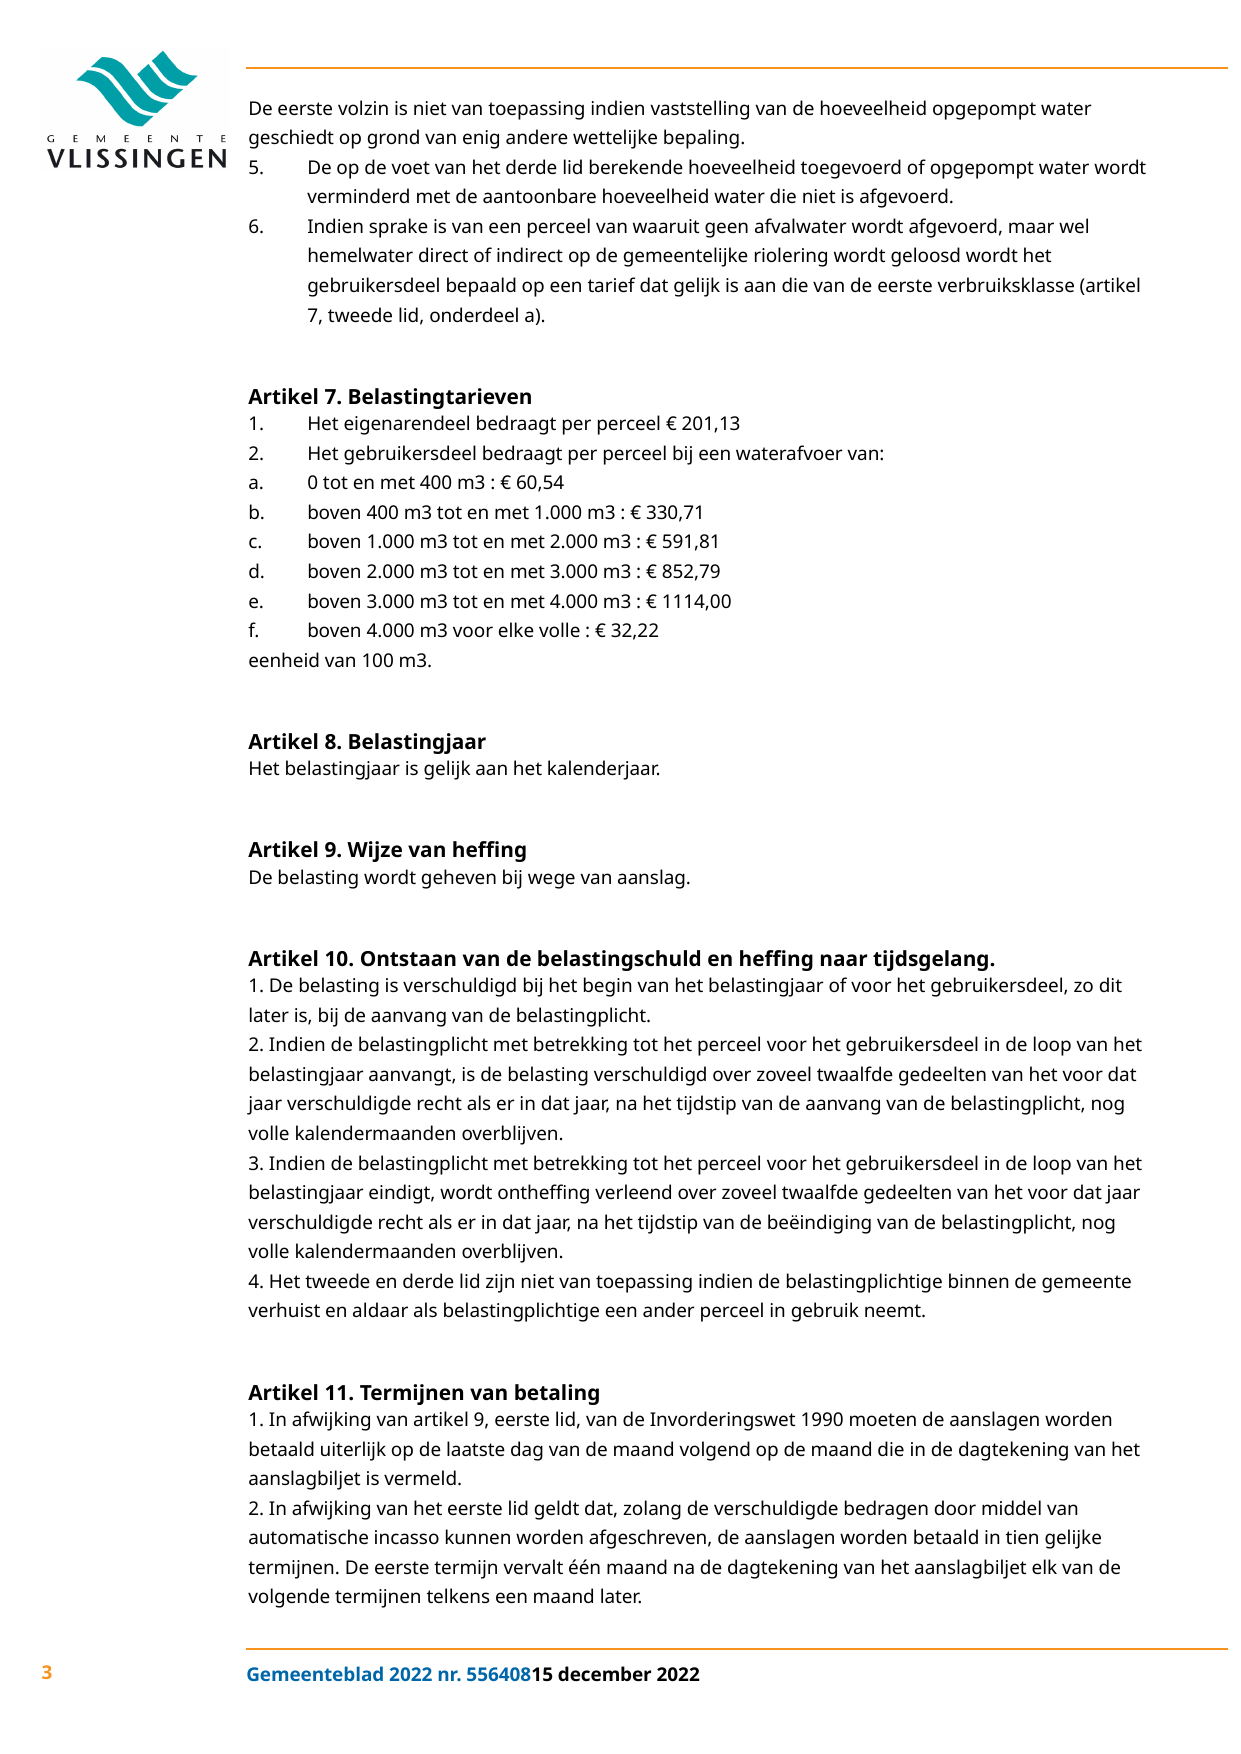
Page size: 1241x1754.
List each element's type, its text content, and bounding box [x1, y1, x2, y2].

list Het eigenarendeel bedraagt per perceel € 201,13 [248, 410, 1152, 436]
text 2. In afwijking van het eerste lid geldt dat, zolang de verschuldigde bedragen door middel van automatische incasso kunnen worden afgeschreven, de aanslagen worden betaald in tien gelijke termijnen. De eerste termijn vervalt één maand na de dagtekening van het aanslagbiljet elk van de volgende termijnen telkens een maand later. [248, 1495, 1152, 1609]
text Het belastingjaar is gelijk aan het kalenderjaar. [248, 755, 1152, 781]
text 1. De belasting is verschuldigd bij het begin van het belastingjaar of voor het gebruikersdeel, zo dit later is, bij de aanvang van de belastingplicht. [248, 972, 1152, 1028]
picture [41, 47, 231, 172]
text Artikel 11. Termijnen van betaling [248, 1378, 1152, 1406]
text Artikel 10. Ontstaan van de belastingschuld en heffing naar tijdsgelang. [248, 944, 1152, 972]
text De eerste volzin is niet van toepassing indien vaststelling van de hoeveelheid opgepompt water geschiedt op grond van enig andere wettelijke bepaling. [248, 95, 1152, 150]
text Artikel 9. Wijze van heffing [248, 835, 1152, 864]
list boven 1.000 m3 tot en met 2.000 m3 : € 591,81 [248, 529, 1152, 554]
list 0 tot en met 400 m3 : € 60,54 [248, 469, 1152, 495]
text De belasting wordt geheven bij wege van aanslag. [248, 864, 1152, 889]
text 4. Het tweede en derde lid zijn niet van toepassing indien de belastingplichtige binnen de gemeente verhuist en aldaar als belastingplichtige een ander perceel in gebruik neemt. [248, 1268, 1152, 1323]
list De op de voet van het derde lid berekende hoeveelheid toegevoerd of opgepompt water wordt verminderd met de aantoonbare hoeveelheid water die niet is afgevoerd. [248, 154, 1152, 209]
list Indien sprake is van een perceel van waaruit geen afvalwater wordt afgevoerd, maar wel hemelwater direct of indirect op de gemeentelijke riolering wordt geloosd wordt het gebruikersdeel bepaald op een tarief dat gelijk is aan die van de eerste verbruiksklasse (artikel 7, tweede lid, onderdeel a). [248, 213, 1152, 328]
text Artikel 7. Belastingtarieven [248, 382, 1152, 410]
list boven 2.000 m3 tot en met 3.000 m3 : € 852,79 [248, 558, 1152, 584]
text 2. Indien de belastingplicht met betrekking tot het perceel voor het gebruikersdeel in de loop van het belastingjaar aanvangt, is de belasting verschuldigd over zoveel twaalfde gedeelten van het voor dat jaar verschuldigde recht als er in dat jaar, na het tijdstip van de aanvang van de belastingplicht, nog volle kalendermaanden overblijven. [248, 1031, 1152, 1146]
text 1. In afwijking van artikel 9, eerste lid, van de Invorderingswet 1990 moeten de aanslagen worden betaald uiterlijk op de laatste dag van de maand volgend op de maand die in de dagtekening van het aanslagbiljet is vermeld. [248, 1406, 1152, 1491]
text eenheid van 100 m3. [248, 647, 1152, 673]
list boven 3.000 m3 tot en met 4.000 m3 : € 1114,00 [248, 588, 1152, 613]
text 3. Indien de belastingplicht met betrekking tot het perceel voor het gebruikersdeel in de loop van het belastingjaar eindigt, wordt ontheffing verleend over zoveel twaalfde gedeelten van het voor dat jaar verschuldigde recht als er in dat jaar, na het tijdstip van de beëindiging van de belastingplicht, nog volle kalendermaanden overblijven. [248, 1150, 1152, 1264]
list boven 400 m3 tot en met 1.000 m3 : € 330,71 [248, 499, 1152, 525]
text Artikel 8. Belastingjaar [248, 727, 1152, 755]
list Het gebruikersdeel bedraagt per perceel bij een waterafvoer van: [248, 440, 1152, 466]
list boven 4.000 m3 voor elke volle : € 32,22 [248, 617, 1152, 643]
